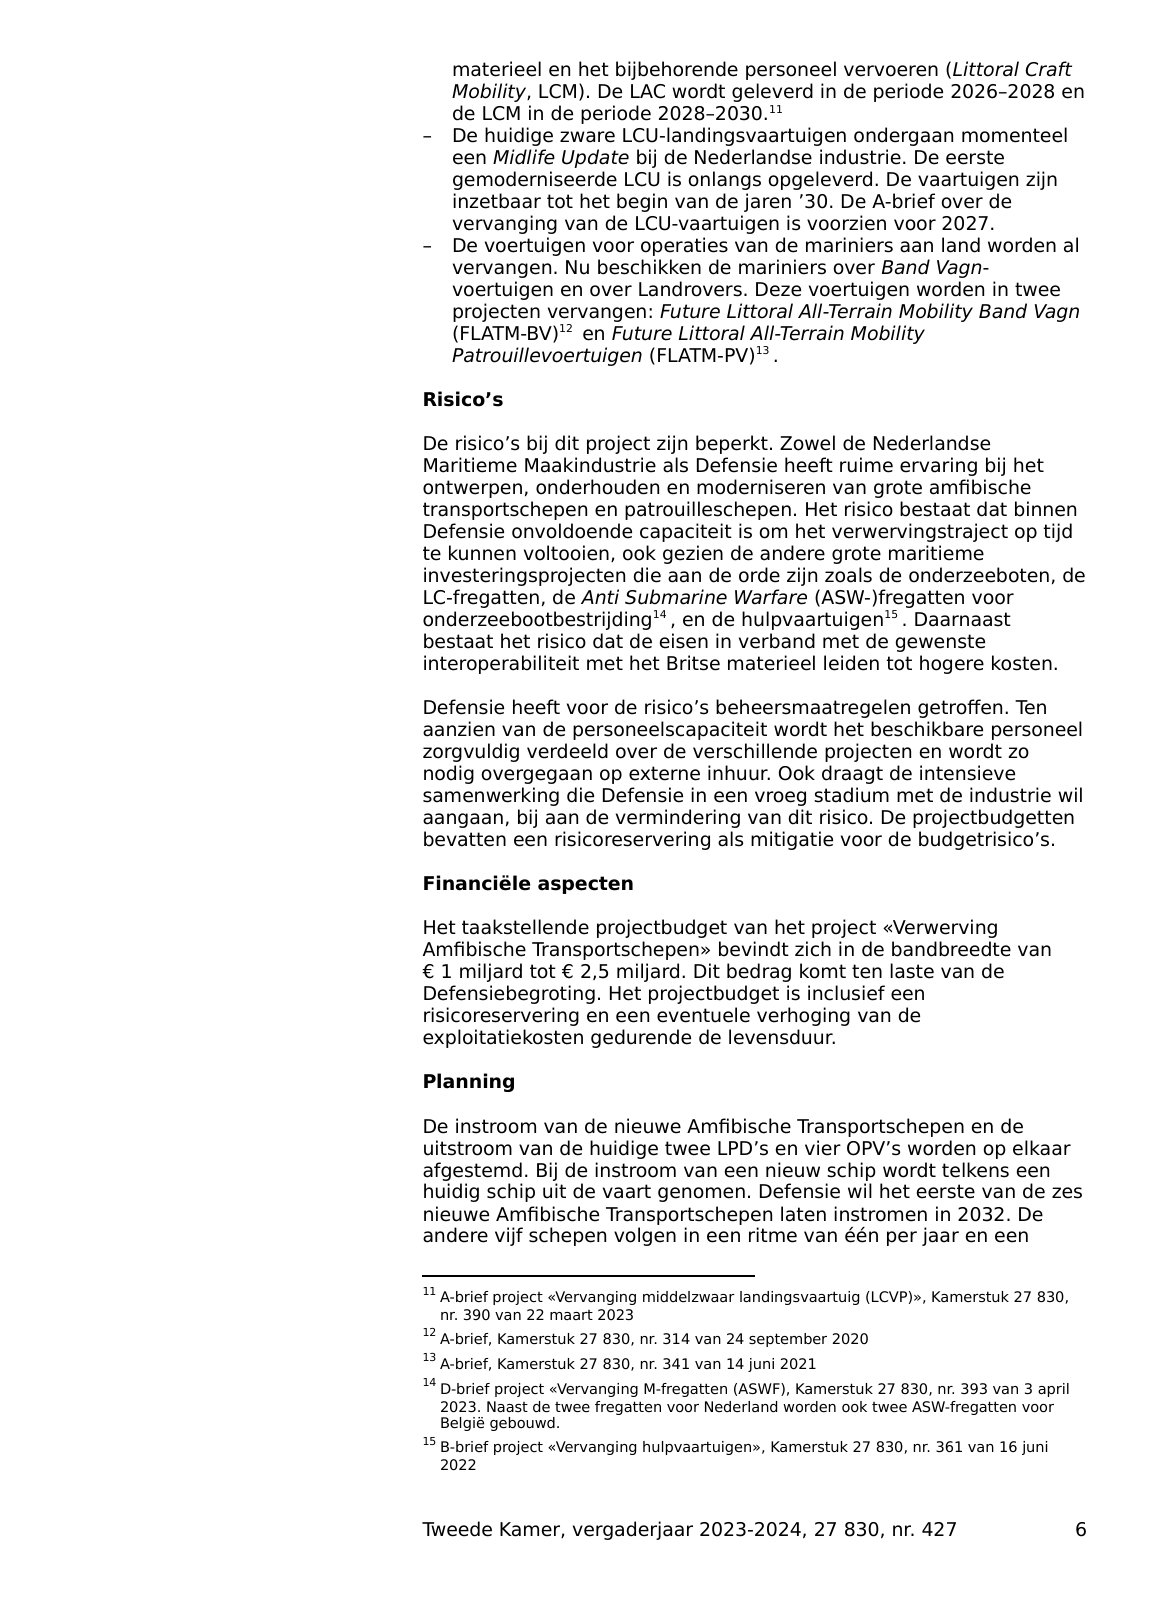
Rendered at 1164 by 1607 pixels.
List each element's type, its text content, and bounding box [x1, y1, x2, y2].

subtitle Risico’s [422, 389, 1087, 411]
text materieel en het bijbehorende personeel vervoeren (Littoral Craft Mobility, LCM). De LAC wordt geleverd in de periode 2026–2028 en de LCM in de periode 2028–2030. [422, 59, 1087, 125]
text Defensie heeft voor de risico’s beheersmaatregelen getroffen. Ten aanzien van de personeelscapaciteit wordt het beschikbare personeel zorgvuldig verdeeld over de verschillende projecten en wordt zo nodig overgegaan op externe inhuur. Ook draagt de intensieve samenwerking die Defensie in een vroeg stadium met de industrie wil aangaan, bij aan de vermindering van dit risico. De projectbudgetten bevatten een risicoreservering als mitigatie voor de budgetrisico’s. [422, 697, 1087, 851]
text B-brief project «Vervanging hulpvaartuigen», Kamerstuk 27 830, nr. 361 van 16 juni 2022 [422, 1435, 1087, 1474]
text De instroom van de nieuwe Amfibische Transportschepen en de uitstroom van de huidige twee LPD’s en vier OPV’s worden op elkaar afgestemd. Bij de instroom van een nieuw schip wordt telkens een huidig schip uit de vaart genomen. Defensie wil het eerste van de zes nieuwe Amfibische Transportschepen laten instromen in 2032. De andere vijf schepen volgen in een ritme van één per jaar en een [422, 1116, 1087, 1247]
text Het taakstellende projectbudget van het project «Verwerving Amfibische Transportschepen» bevindt zich in de bandbreedte van € 1 miljard tot € 2,5 miljard. Dit bedrag komt ten laste van de Defensiebegroting. Het projectbudget is inclusief een risicoreservering en een eventuele verhoging van de exploitatiekosten gedurende de levensduur. [422, 917, 1087, 1049]
text De risico’s bij dit project zijn beperkt. Zowel de Nederlandse Maritieme Maakindustrie als Defensie heeft ruime ervaring bij het ontwerpen, onderhouden en moderniseren van grote amfibische transportschepen en patrouilleschepen. Het risico bestaat dat binnen Defensie onvoldoende capaciteit is om het verwervingstraject op tijd te kunnen voltooien, ook gezien de andere grote maritieme investeringsprojecten die aan de orde zijn zoals de onderzeeboten, de LC-fregatten, de Anti Submarine Warfare (ASW-)fregatten voor onderzeebootbestrijding, en de hulpvaartuigen. Daarnaast bestaat het risico dat de eisen in verband met de gewenste interoperabiliteit met het Britse materieel leiden tot hogere kosten. [422, 433, 1087, 675]
text A-brief, Kamerstuk 27 830, nr. 314 van 24 september 2020 [422, 1327, 1087, 1349]
text – De voertuigen voor operaties van de mariniers aan land worden al vervangen. Nu beschikken de mariniers over Band Vagn-voertuigen en over Landrovers. Deze voertuigen worden in twee projecten vervangen: Future Littoral All-Terrain Mobility Band Vagn (FLATM-BV) en Future Littoral All-Terrain Mobility Patrouillevoertuigen (FLATM-PV). [422, 235, 1087, 367]
text D-brief project «Vervanging M-fregatten (ASWF), Kamerstuk 27 830, nr. 393 van 3 april 2023. Naast de twee fregatten voor Nederland worden ook twee ASW-fregatten voor België gebouwd. [422, 1377, 1087, 1432]
text A-brief project «Vervanging middelzwaar landingsvaartuig (LCVP)», Kamerstuk 27 830, nr. 390 van 22 maart 2023 [422, 1285, 1087, 1324]
subtitle Planning [422, 1071, 1087, 1093]
text A-brief, Kamerstuk 27 830, nr. 341 van 14 juni 2021 [422, 1352, 1087, 1374]
text – De huidige zware LCU-landingsvaartuigen ondergaan momenteel een Midlife Update bij de Nederlandse industrie. De eerste gemoderniseerde LCU is onlangs opgeleverd. De vaartuigen zijn inzetbaar tot het begin van de jaren ’30. De A-brief over de vervanging van de LCU-vaartuigen is voorzien voor 2027. [422, 125, 1087, 235]
subtitle Financiële aspecten [422, 873, 1087, 895]
